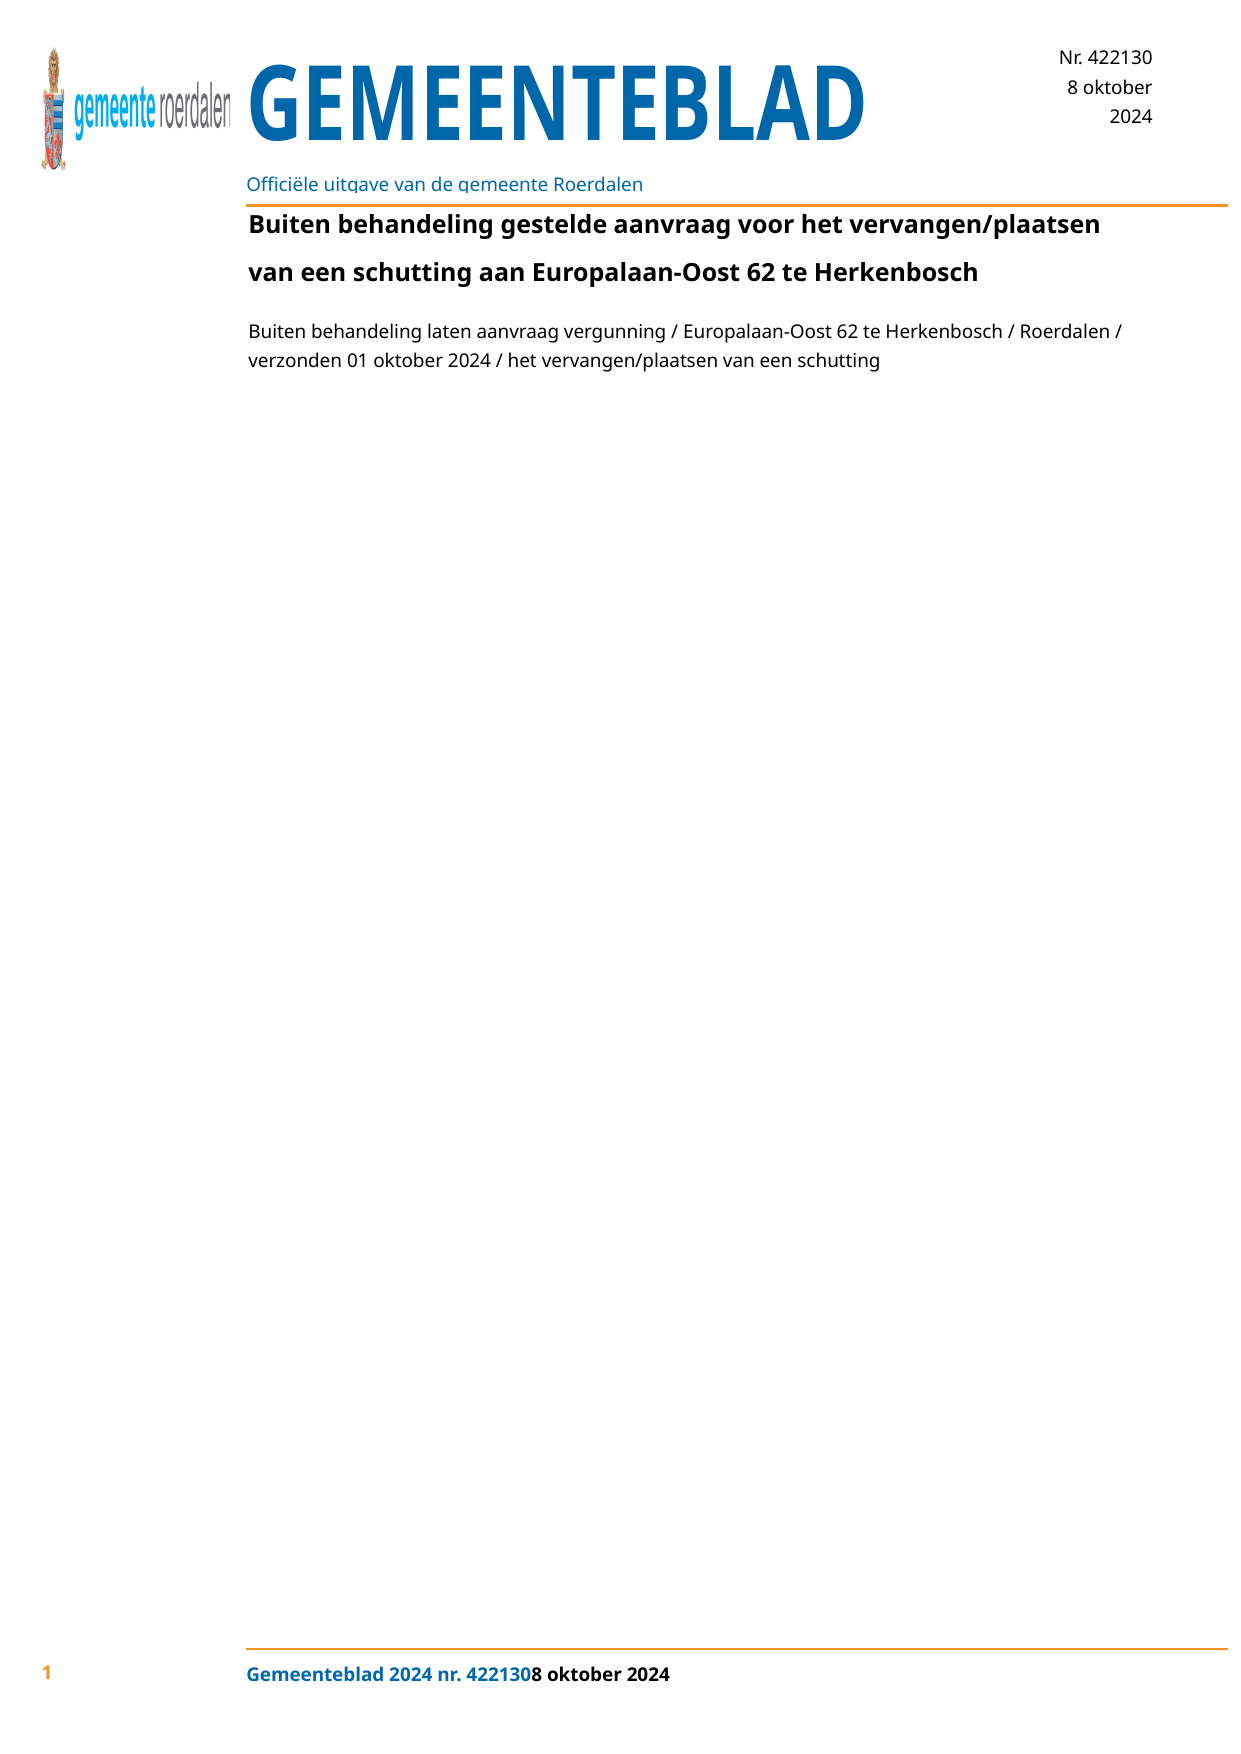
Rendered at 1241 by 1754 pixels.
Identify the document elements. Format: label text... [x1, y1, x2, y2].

text Buiten behandeling gestelde aanvraag voor het vervangen/plaatsen van een schutting aan Europalaan-Oost 62 te Herkenbosch [248, 207, 1152, 288]
picture [41, 47, 231, 172]
text Buiten behandeling laten aanvraag vergunning / Europalaan-Oost 62 te Herkenbosch / Roerdalen / verzonden 01 oktober 2024 / het vervangen/plaatsen van een schutting [248, 318, 1152, 373]
